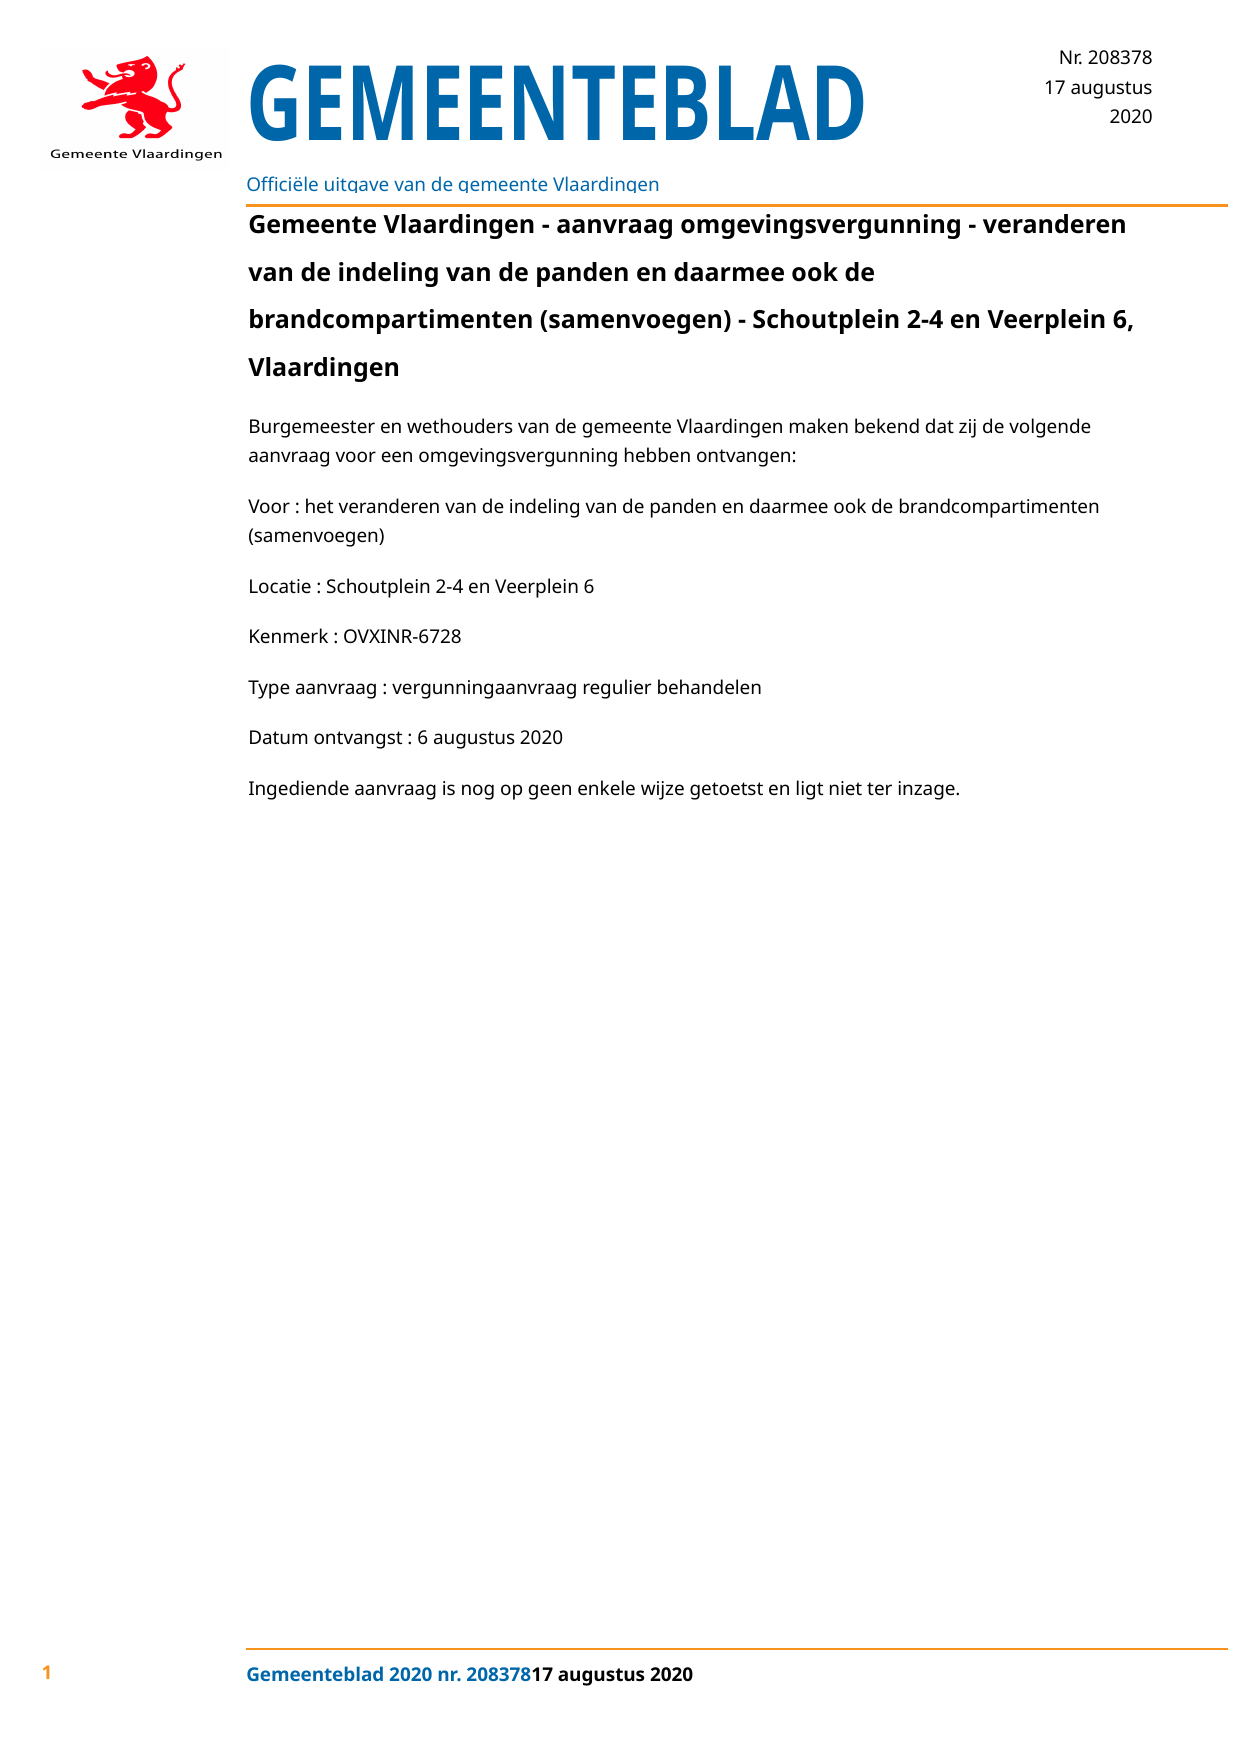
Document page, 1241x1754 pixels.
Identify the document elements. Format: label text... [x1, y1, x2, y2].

text Type aanvraag : vergunningaanvraag regulier behandelen [248, 674, 1152, 700]
picture [41, 47, 231, 172]
text Ingediende aanvraag is nog op geen enkele wijze getoetst en ligt niet ter inzage. [248, 775, 1152, 801]
text Locatie : Schoutplein 2-4 en Veerplein 6 [248, 573, 1152, 599]
text Voor : het veranderen van de indeling van de panden en daarmee ook de brandcompartimenten (samenvoegen) [248, 493, 1152, 548]
text Burgemeester en wethouders van de gemeente Vlaardingen maken bekend dat zij de volgende aanvraag voor een omgevingsvergunning hebben ontvangen: [248, 413, 1152, 468]
text Datum ontvangst : 6 augustus 2020 [248, 724, 1152, 750]
text Kenmerk : OVXINR-6728 [248, 623, 1152, 649]
text Gemeente Vlaardingen - aanvraag omgevingsvergunning - veranderen van de indeling van de panden en daarmee ook de brandcompartimenten (samenvoegen) - Schoutplein 2-4 en Veerplein 6, Vlaardingen [248, 207, 1152, 384]
